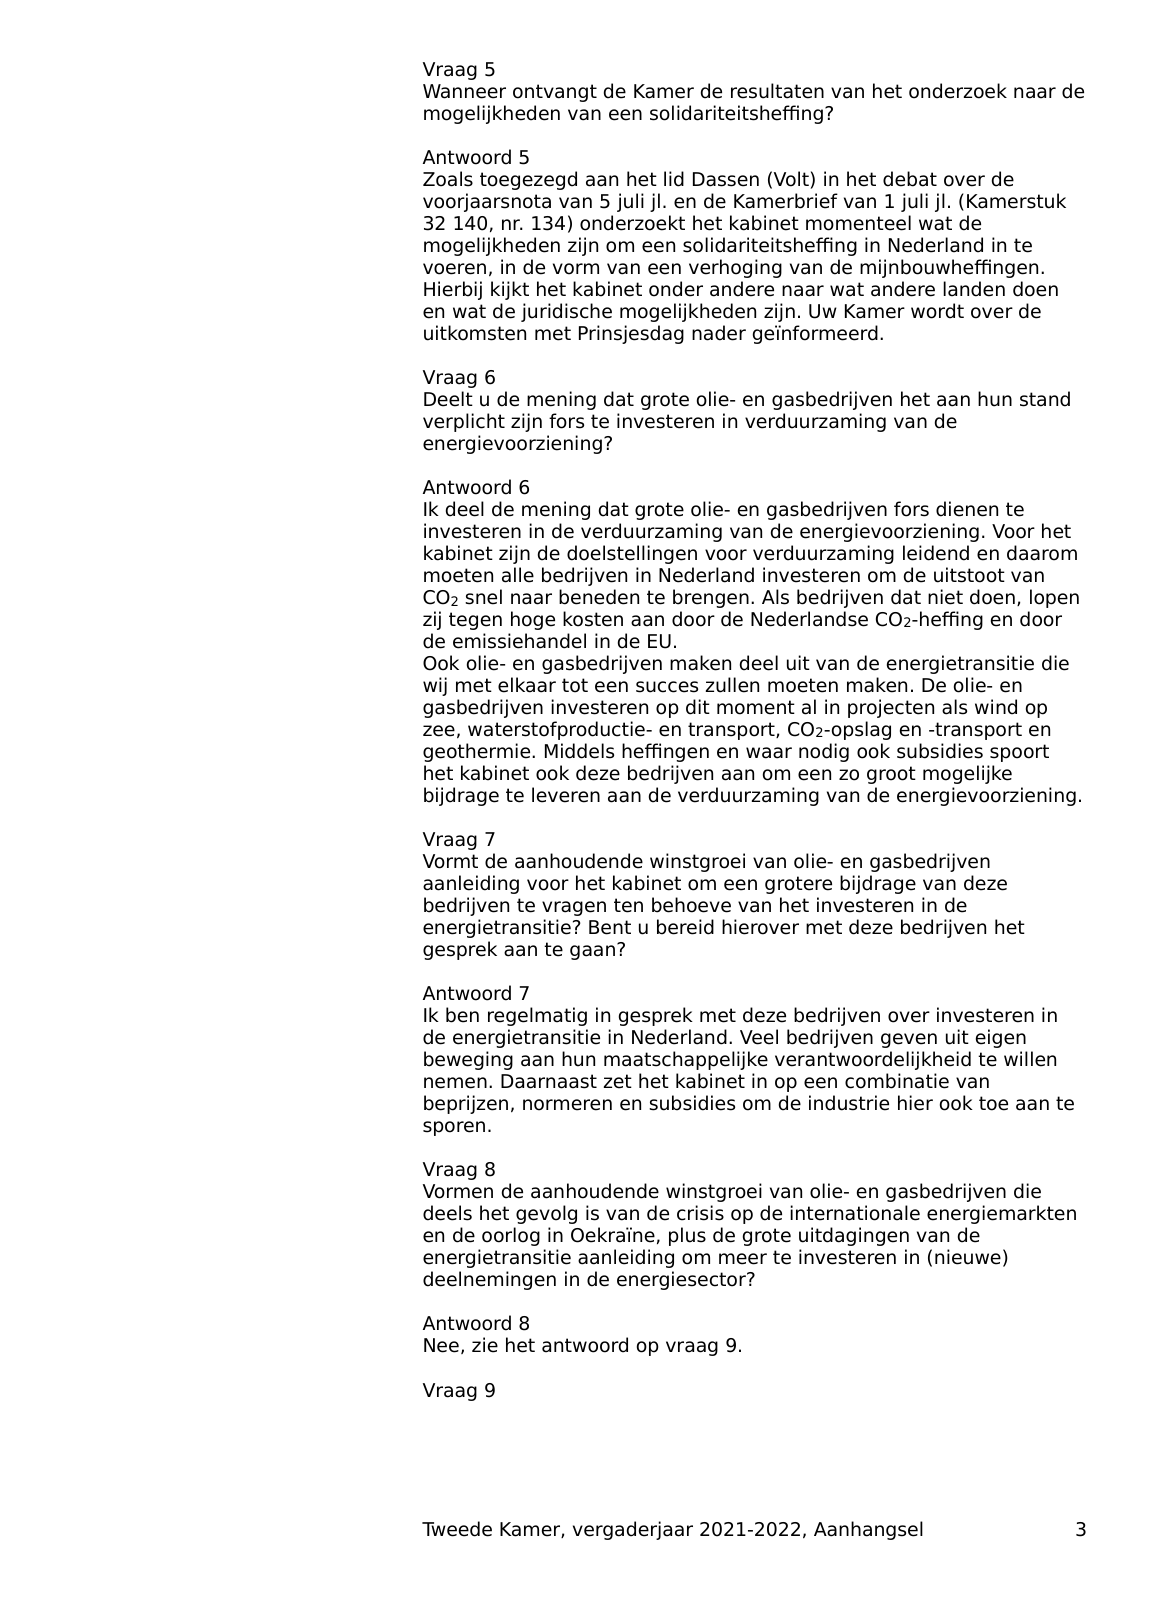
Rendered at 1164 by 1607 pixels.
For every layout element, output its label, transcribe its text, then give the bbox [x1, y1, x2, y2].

text Ook olie- en gasbedrijven maken deel uit van de energietransitie die wij met elkaar tot een succes zullen moeten maken. De olie- en gasbedrijven investeren op dit moment al in projecten als wind op zee, waterstofproductie- en transport, CO2-opslag en -transport en geothermie. Middels heffingen en waar nodig ook subsidies spoort het kabinet ook deze bedrijven aan om een zo groot mogelijke bijdrage te leveren aan de verduurzaming van de energievoorziening. [422, 653, 1087, 807]
text Vraag 6 [422, 367, 1087, 389]
text Deelt u de mening dat grote olie- en gasbedrijven het aan hun stand verplicht zijn fors te investeren in verduurzaming van de energievoorziening? [422, 389, 1087, 455]
text Vraag 5 [422, 59, 1087, 81]
text Vraag 8 [422, 1159, 1087, 1181]
text Ik deel de mening dat grote olie- en gasbedrijven fors dienen te investeren in de verduurzaming van de energievoorziening. Voor het kabinet zijn de doelstellingen voor verduurzaming leidend en daarom moeten alle bedrijven in Nederland investeren om de uitstoot van CO2 snel naar beneden te brengen. Als bedrijven dat niet doen, lopen zij tegen hoge kosten aan door de Nederlandse CO2-heffing en door de emissiehandel in de EU. [422, 499, 1087, 653]
text Vraag 7 [422, 829, 1087, 851]
text Vormt de aanhoudende winstgroei van olie- en gasbedrijven aanleiding voor het kabinet om een grotere bijdrage van deze bedrijven te vragen ten behoeve van het investeren in de energietransitie? Bent u bereid hierover met deze bedrijven het gesprek aan te gaan? [422, 851, 1087, 961]
text Vormen de aanhoudende winstgroei van olie- en gasbedrijven die deels het gevolg is van de crisis op de internationale energiemarkten en de oorlog in Oekraïne, plus de grote uitdagingen van de energietransitie aanleiding om meer te investeren in (nieuwe) deelnemingen in de energiesector? [422, 1181, 1087, 1291]
text Antwoord 6 [422, 477, 1087, 499]
text Wanneer ontvangt de Kamer de resultaten van het onderzoek naar de mogelijkheden van een solidariteitsheffing? [422, 81, 1087, 125]
text Nee, zie het antwoord op vraag 9. [422, 1335, 1087, 1357]
text Antwoord 5 [422, 147, 1087, 169]
text Antwoord 8 [422, 1313, 1087, 1335]
text Antwoord 7 [422, 983, 1087, 1005]
text Vraag 9 [422, 1379, 1087, 1401]
text Ik ben regelmatig in gesprek met deze bedrijven over investeren in de energietransitie in Nederland. Veel bedrijven geven uit eigen beweging aan hun maatschappelijke verantwoordelijkheid te willen nemen. Daarnaast zet het kabinet in op een combinatie van beprijzen, normeren en subsidies om de industrie hier ook toe aan te sporen. [422, 1005, 1087, 1137]
text Zoals toegezegd aan het lid Dassen (Volt) in het debat over de voorjaarsnota van 5 juli jl. en de Kamerbrief van 1 juli jl. (Kamerstuk 32 140, nr. 134) onderzoekt het kabinet momenteel wat de mogelijkheden zijn om een solidariteitsheffing in Nederland in te voeren, in de vorm van een verhoging van de mijnbouwheffingen. Hierbij kijkt het kabinet onder andere naar wat andere landen doen en wat de juridische mogelijkheden zijn. Uw Kamer wordt over de uitkomsten met Prinsjesdag nader geïnformeerd. [422, 169, 1087, 345]
